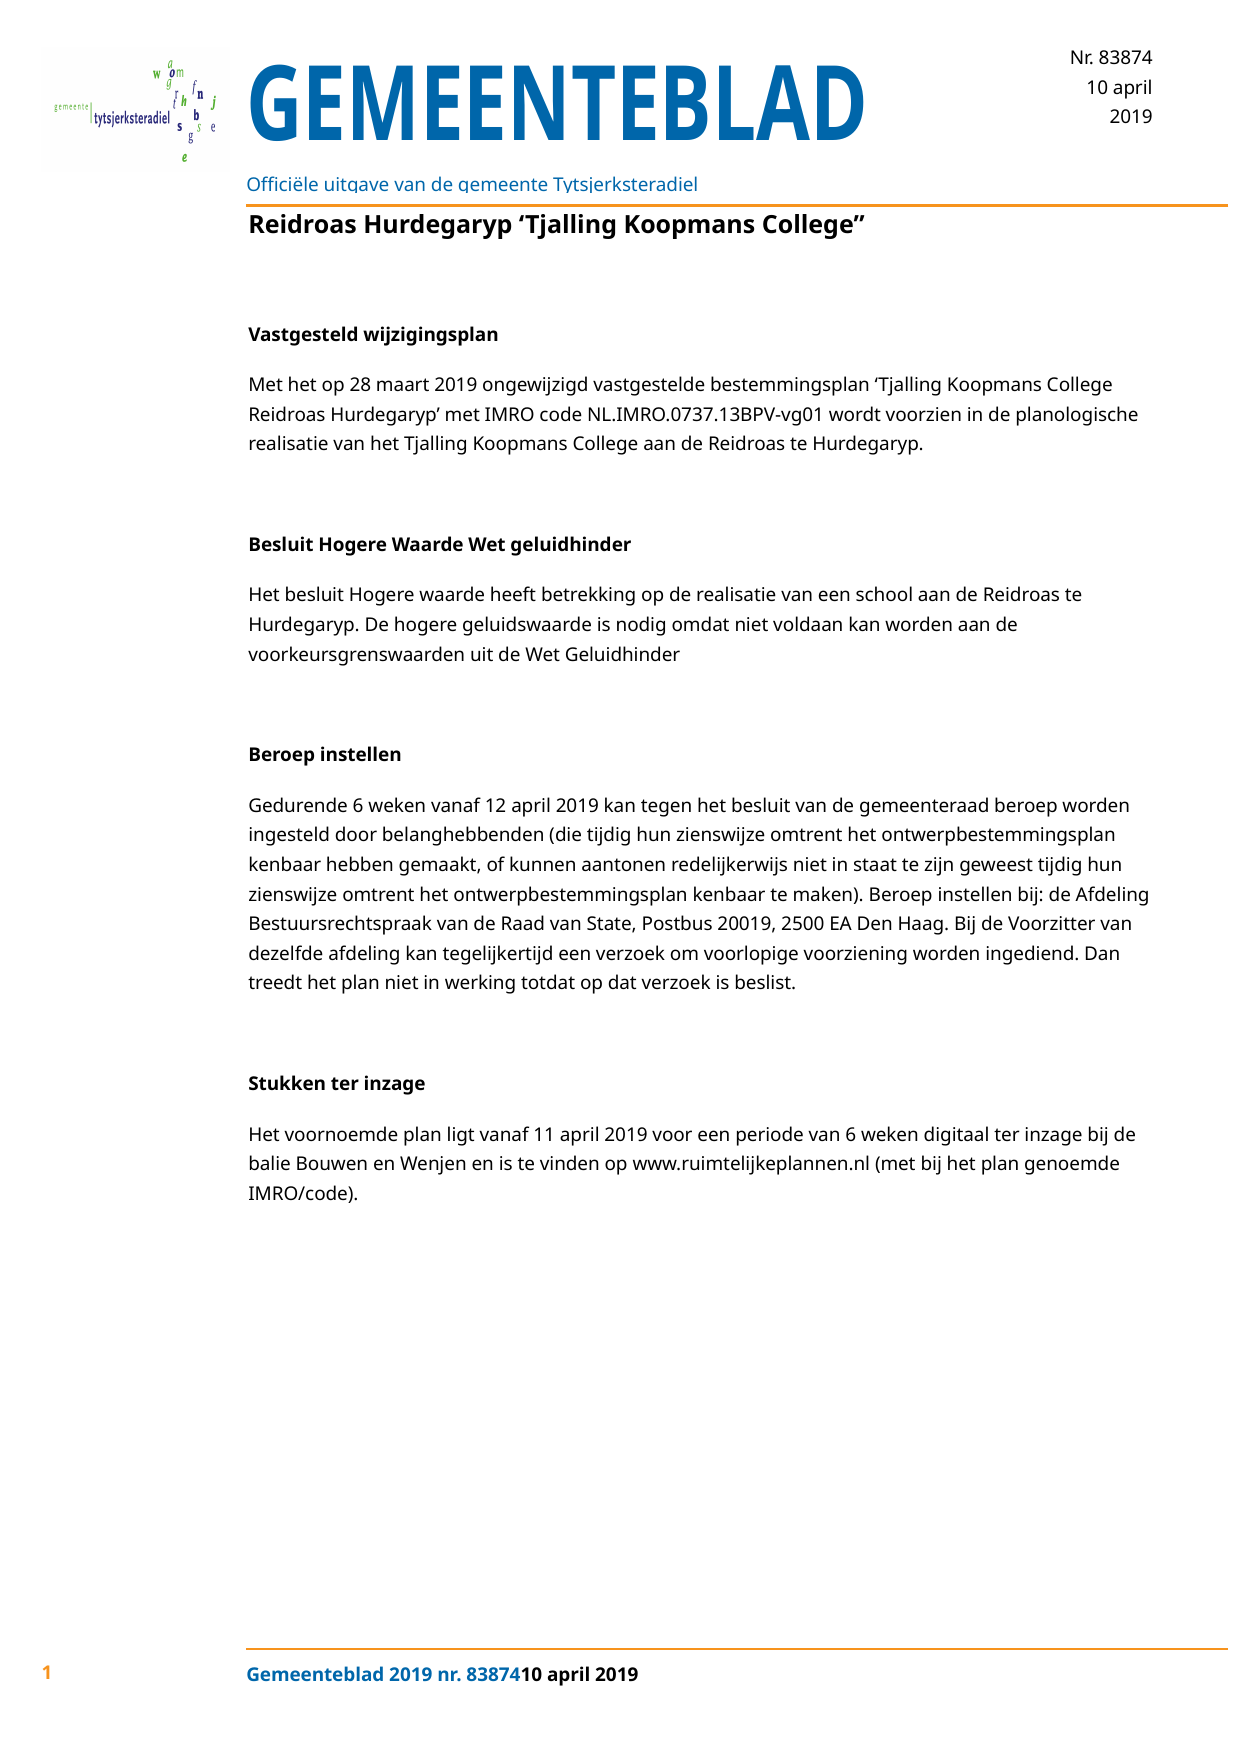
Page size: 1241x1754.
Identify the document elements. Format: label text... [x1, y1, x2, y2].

text Vastgesteld wijzigingsplan [248, 321, 1152, 346]
picture [41, 47, 231, 172]
text Reidroas Hurdegaryp ‘Tjalling Koopmans College” [248, 207, 1152, 241]
text Gedurende 6 weken vanaf 12 april 2019 kan tegen het besluit van de gemeenteraad beroep worden ingesteld door belanghebbenden (die tijdig hun zienswijze omtrent het ontwerpbestemmingsplan kenbaar hebben gemaakt, of kunnen aantonen redelijkerwijs niet in staat te zijn geweest tijdig hun zienswijze omtrent het ontwerpbestemmingsplan kenbaar te maken). Beroep instellen bij: de Afdeling Bestuursrechtspraak van de Raad van State, Postbus 20019, 2500 EA Den Haag. Bij de Voorzitter van dezelfde afdeling kan tegelijkertijd een verzoek om voorlopige voorziening worden ingediend. Dan treedt het plan niet in werking totdat op dat verzoek is beslist. [248, 792, 1152, 995]
text Het voornoemde plan ligt vanaf 11 april 2019 voor een periode van 6 weken digitaal ter inzage bij de balie Bouwen en Wenjen en is te vinden op www.ruimtelijkeplannen.nl (met bij het plan genoemde IMRO/code). [248, 1121, 1152, 1206]
text Het besluit Hogere waarde heeft betrekking op de realisatie van een school aan de Reidroas te Hurdegaryp. De hogere geluidswaarde is nodig omdat niet voldaan kan worden aan de voorkeursgrenswaarden uit de Wet Geluidhinder [248, 582, 1152, 666]
text Besluit Hogere Waarde Wet geluidhinder [248, 531, 1152, 557]
text Beroep instellen [248, 742, 1152, 767]
text Met het op 28 maart 2019 ongewijzigd vastgestelde bestemmingsplan ‘Tjalling Koopmans College Reidroas Hurdegaryp’ met IMRO code NL.IMRO.0737.13BPV-vg01 wordt voorzien in de planologische realisatie van het Tjalling Koopmans College aan de Reidroas te Hurdegaryp. [248, 371, 1152, 456]
text Stukken ter inzage [248, 1070, 1152, 1096]
